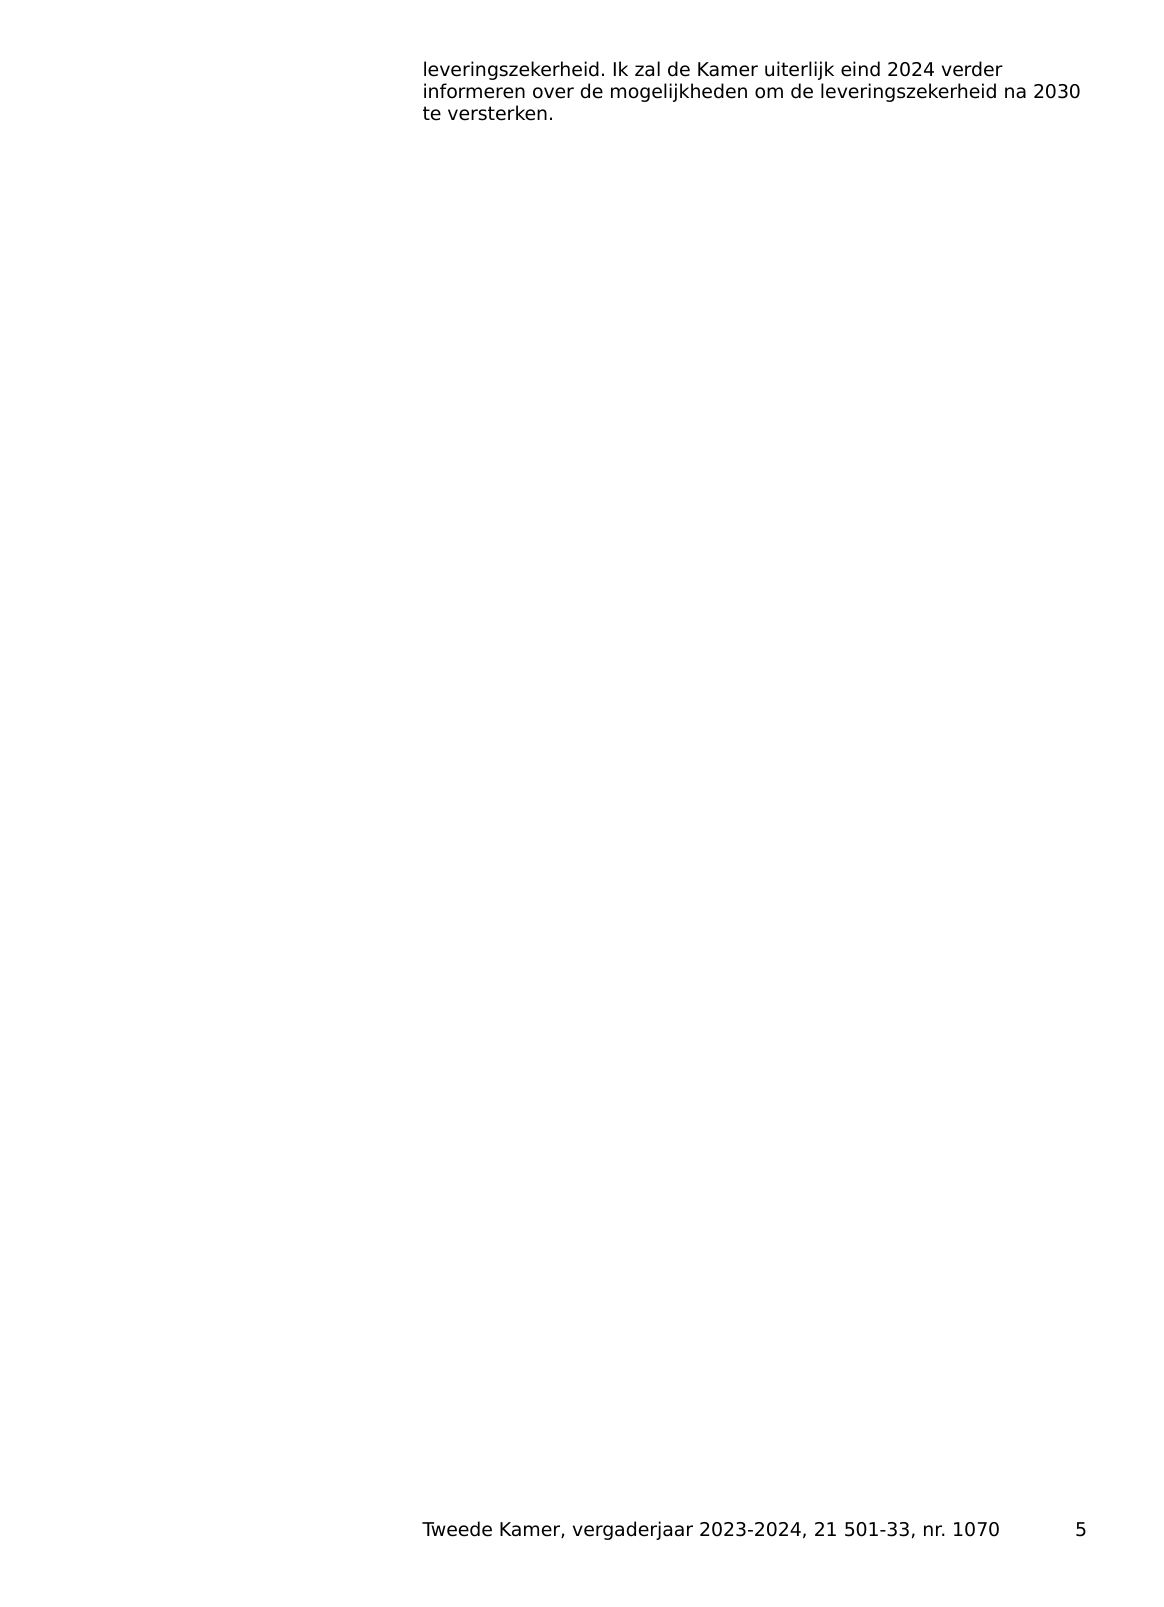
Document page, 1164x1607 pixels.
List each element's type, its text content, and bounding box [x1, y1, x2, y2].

text leveringszekerheid. Ik zal de Kamer uiterlijk eind 2024 verder informeren over de mogelijkheden om de leveringszekerheid na 2030 te versterken. [422, 59, 1087, 125]
